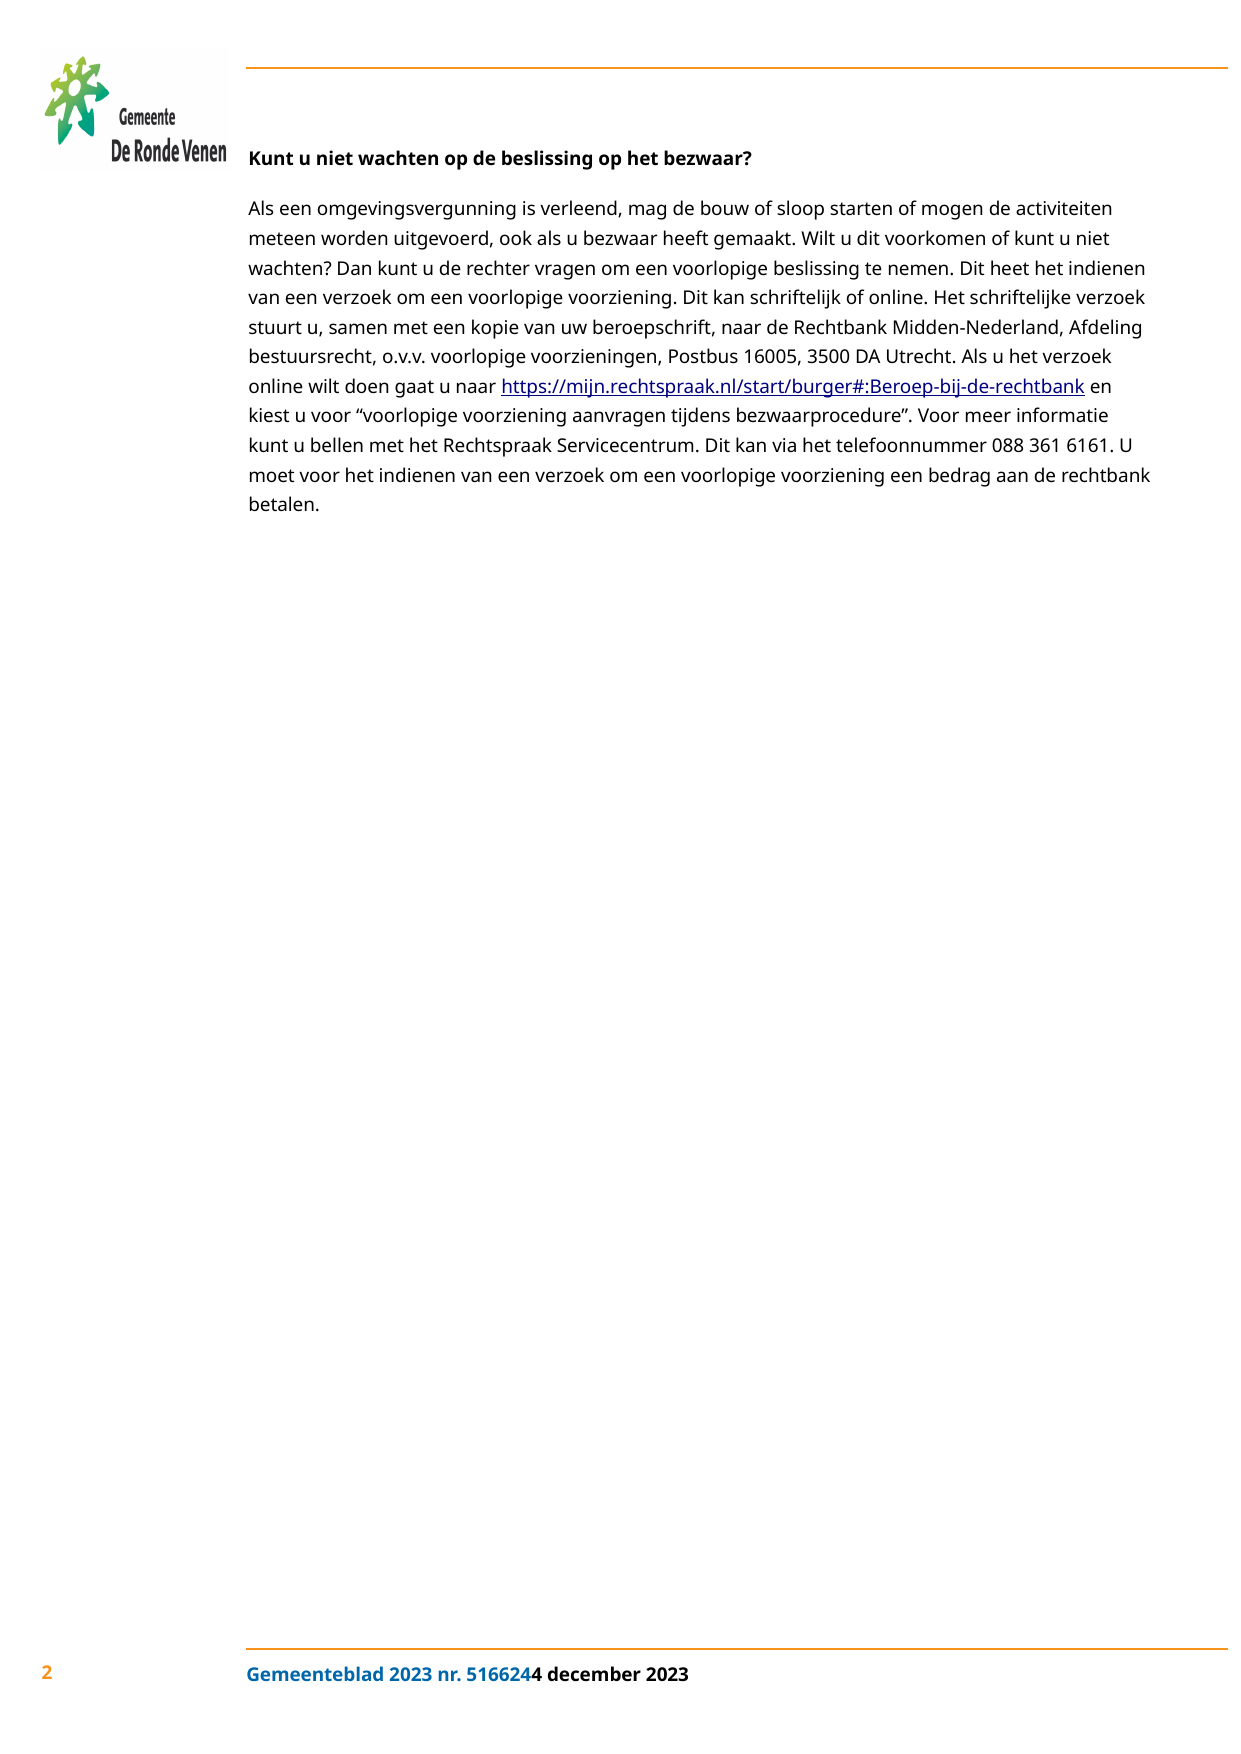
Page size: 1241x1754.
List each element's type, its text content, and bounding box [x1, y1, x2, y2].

text Als een omgevingsvergunning is verleend, mag de bouw of sloop starten of mogen de activiteiten meteen worden uitgevoerd, ook als u bezwaar heeft gemaakt. Wilt u dit voorkomen of kunt u niet wachten? Dan kunt u de rechter vragen om een voorlopige beslissing te nemen. Dit heet het indienen van een verzoek om een voorlopige voorziening. Dit kan schriftelijk of online. Het schriftelijke verzoek stuurt u, samen met een kopie van uw beroepschrift, naar de Rechtbank Midden-Nederland, Afdeling bestuursrecht, o.v.v. voorlopige voorzieningen, Postbus 16005, 3500 DA Utrecht. Als u het verzoek online wilt doen gaat u naar https://mijn.rechtspraak.nl/start/burger#:Beroep-bij-de-rechtbank en kiest u voor “voorlopige voorziening aanvragen tijdens bezwaarprocedure”. Voor meer informatie kunt u bellen met het Rechtspraak Servicecentrum. Dit kan via het telefoonnummer 088 361 6161. U moet voor het indienen van een verzoek om een voorlopige voorziening een bedrag aan de rechtbank betalen. [248, 196, 1152, 517]
picture [41, 47, 231, 172]
text Kunt u niet wachten op de beslissing op het bezwaar? [248, 145, 1152, 171]
